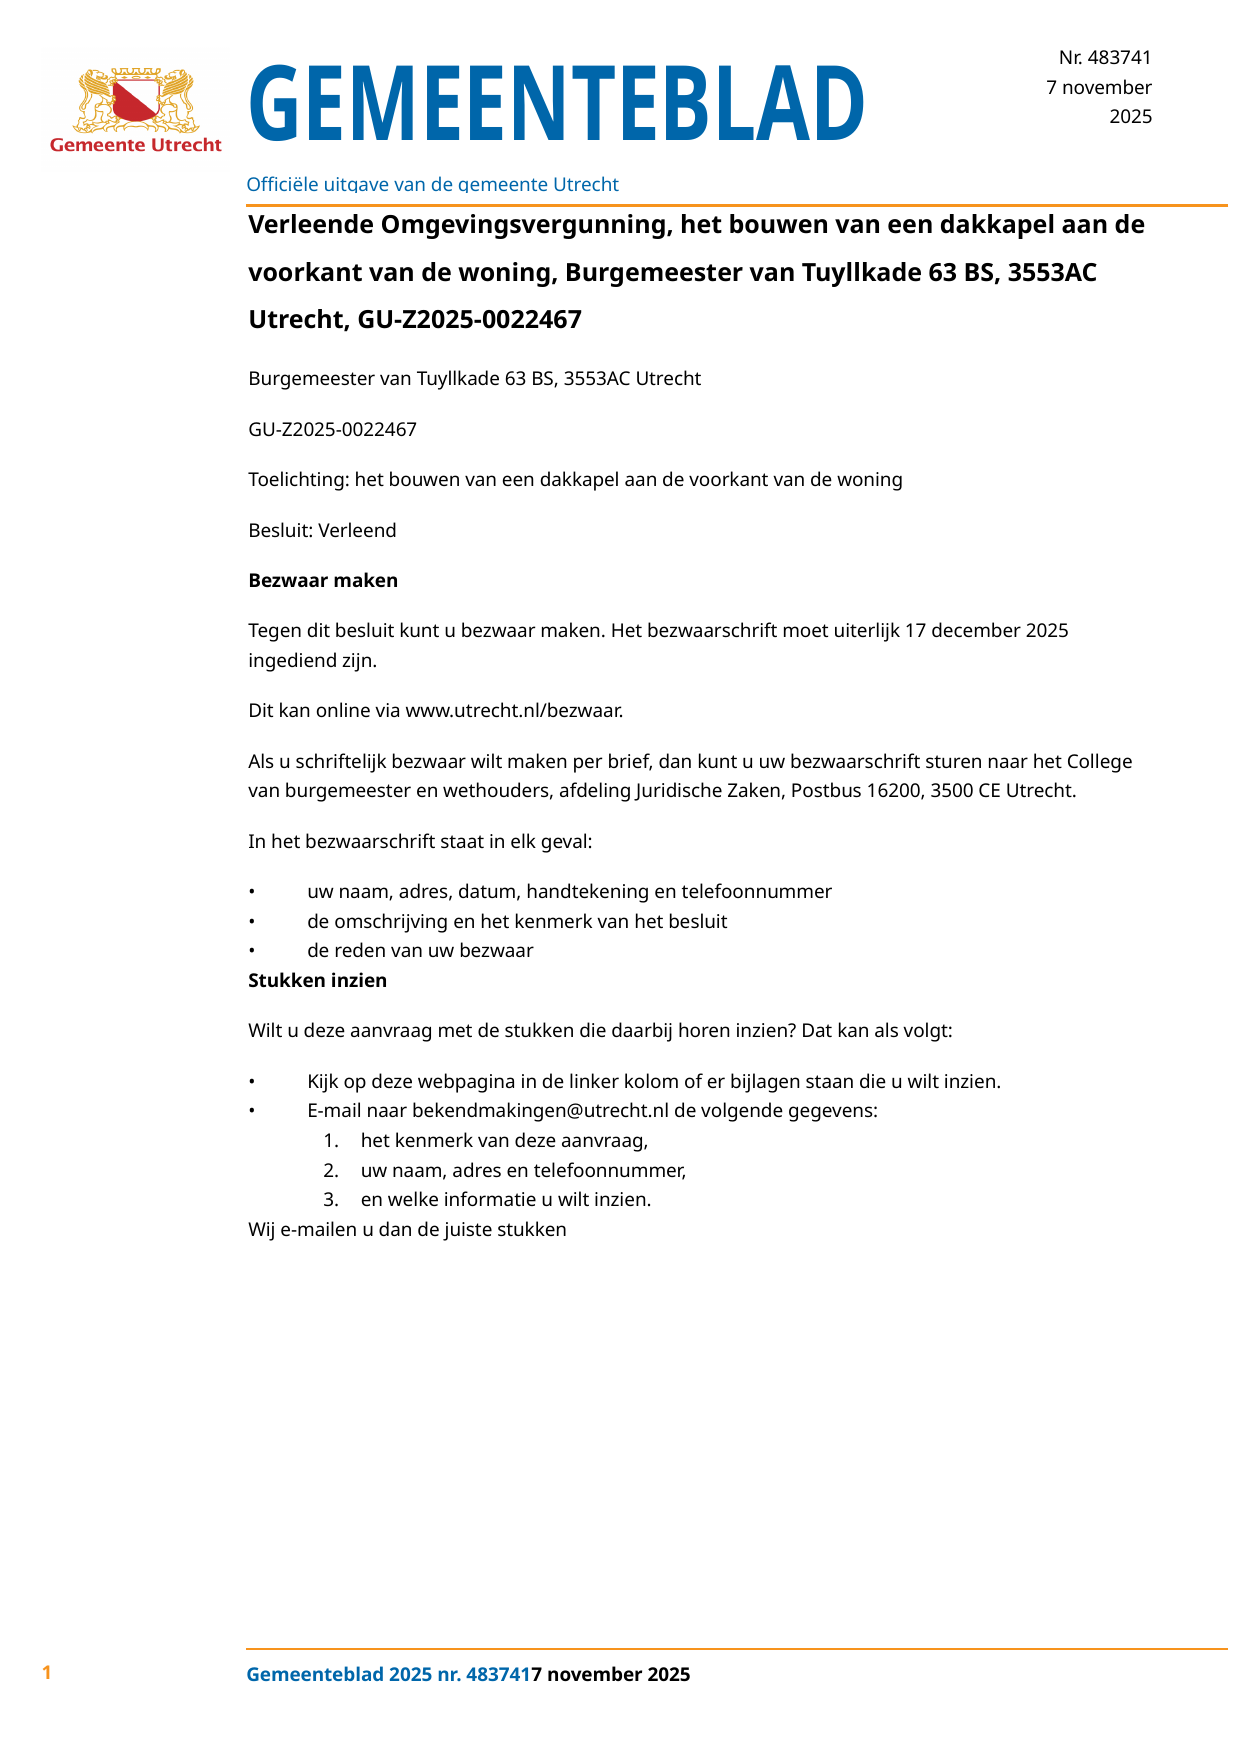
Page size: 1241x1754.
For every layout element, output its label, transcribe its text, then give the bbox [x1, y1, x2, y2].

list de omschrijving en het kenmerk van het besluit [248, 908, 1152, 934]
text Toelichting: het bouwen van een dakkapel aan de voorkant van de woning [248, 466, 1152, 492]
list E-mail naar bekendmakingen@utrecht.nl de volgende gegevens: [248, 1098, 1152, 1123]
text Dit kan online via www.utrecht.nl/bezwaar. [248, 698, 1152, 723]
text Wilt u deze aanvraag met de stukken die daarbij horen inzien? Dat kan als volgt: [248, 1018, 1152, 1043]
text Verleende Omgevingsvergunning, het bouwen van een dakkapel aan de voorkant van de woning, Burgemeester van Tuyllkade 63 BS, 3553AC Utrecht, GU-Z2025-0022467 [248, 207, 1152, 336]
list uw naam, adres, datum, handtekening en telefoonnummer [248, 878, 1152, 904]
text Burgemeester van Tuyllkade 63 BS, 3553AC Utrecht [248, 366, 1152, 391]
list en welke informatie u wilt inzien. [323, 1186, 1152, 1212]
list het kenmerk van deze aanvraag, [323, 1127, 1152, 1153]
text Tegen dit besluit kunt u bezwaar maken. Het bezwaarschrift moet uiterlijk 17 december 2025 ingediend zijn. [248, 618, 1152, 673]
list de reden van uw bezwaar [248, 938, 1152, 963]
text GU-Z2025-0022467 [248, 416, 1152, 442]
text Stukken inzien [248, 967, 1152, 993]
text Bezwaar maken [248, 567, 1152, 593]
picture [41, 47, 231, 172]
text Besluit: Verleend [248, 517, 1152, 542]
list Kijk op deze webpagina in de linker kolom of er bijlagen staan die u wilt inzien. [248, 1068, 1152, 1094]
text Als u schriftelijk bezwaar wilt maken per brief, dan kunt u uw bezwaarschrift sturen naar het College van burgemeester en wethouders, afdeling Juridische Zaken, Postbus 16200, 3500 CE Utrecht. [248, 748, 1152, 803]
text In het bezwaarschrift staat in elk geval: [248, 828, 1152, 854]
list uw naam, adres en telefoonnummer, [323, 1157, 1152, 1182]
text Wij e-mailen u dan de juiste stukken [248, 1216, 1152, 1242]
